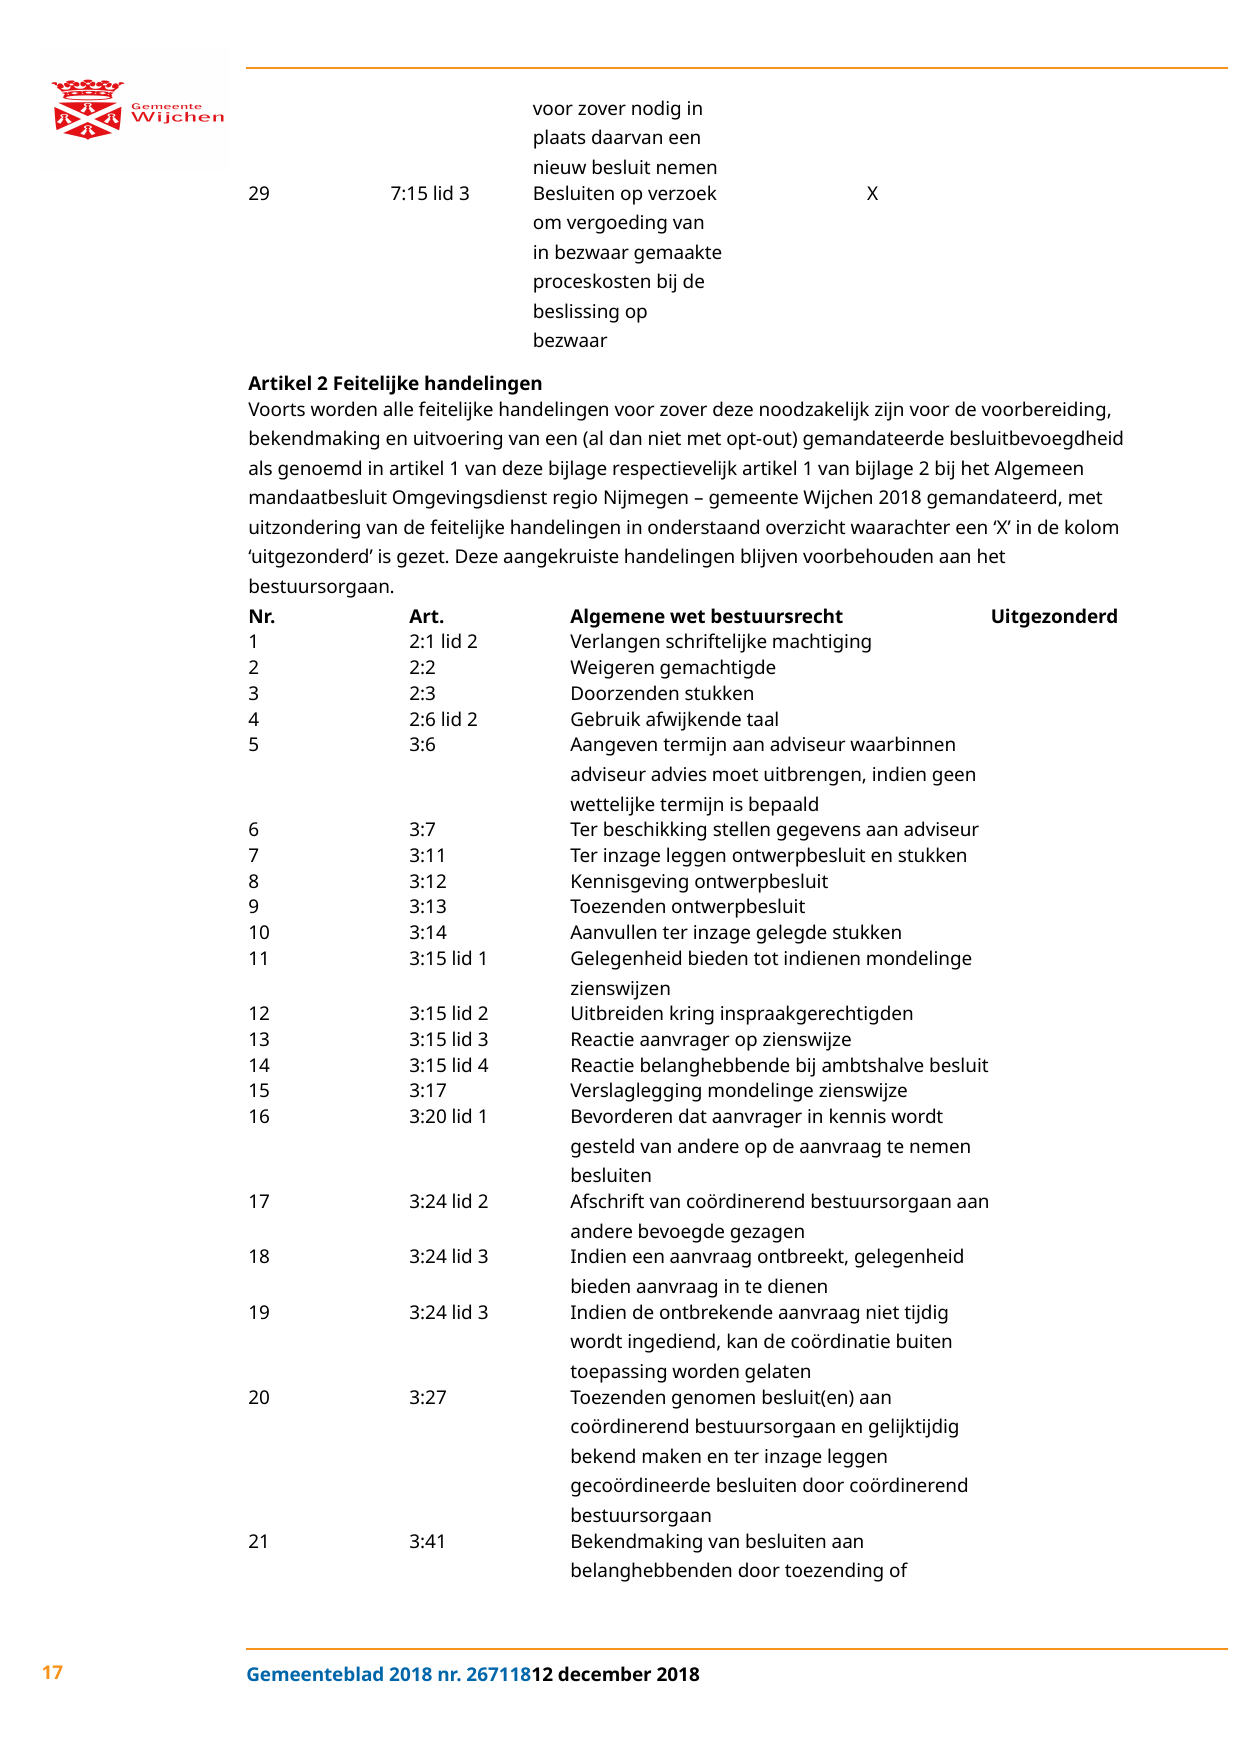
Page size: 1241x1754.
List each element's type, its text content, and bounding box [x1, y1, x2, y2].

table_cell 3:14 [409, 920, 570, 945]
table_cell [248, 95, 390, 180]
table_cell 14 [248, 1052, 409, 1078]
table_cell Reactie aanvrager op zienswijze [570, 1026, 991, 1052]
table_cell 8 [248, 868, 409, 894]
table_cell [991, 732, 1152, 817]
table_cell 2 [248, 655, 409, 680]
table_cell [991, 655, 1152, 680]
table_cell 2:1 lid 2 [409, 629, 570, 654]
table_cell Ter inzage leggen ontwerpbesluit en stukken [570, 842, 991, 868]
table_cell 4 [248, 706, 409, 732]
table_cell Verlangen schriftelijke machtiging [570, 629, 991, 654]
table_cell Kennisgeving ontwerpbesluit [570, 868, 991, 894]
table_cell 5 [248, 732, 409, 817]
table_cell 7 [248, 842, 409, 868]
table_cell 6 [248, 817, 409, 842]
table_cell [991, 1188, 1152, 1244]
table_cell [725, 180, 867, 353]
table_cell [991, 894, 1152, 919]
table_cell 10 [248, 920, 409, 945]
table_cell 7:15 lid 3 [390, 180, 533, 353]
table_cell Gelegenheid bieden tot indienen mondelinge zienswijzen [570, 945, 991, 1001]
table_cell 3 [248, 680, 409, 706]
table_cell 3:11 [409, 842, 570, 868]
table_cell Aanvullen ter inzage gelegde stukken [570, 920, 991, 945]
table_cell 29 [248, 180, 390, 353]
table_cell 20 [248, 1384, 409, 1528]
table_cell Indien de ontbrekende aanvraag niet tijdig wordt ingediend, kan de coördinatie buiten toepassing worden gelaten [570, 1299, 991, 1384]
table_cell 11 [248, 945, 409, 1001]
table_cell 3:12 [409, 868, 570, 894]
table_cell Aangeven termijn aan adviseur waarbinnen adviseur advies moet uitbrengen, indien geen wettelijke termijn is bepaald [570, 732, 991, 817]
table_cell [991, 920, 1152, 945]
table_header Nr. [248, 603, 409, 629]
table_cell Besluiten op verzoek om vergoeding van in bezwaar gemaakte proceskosten bij de beslissing op bezwaar [533, 180, 724, 353]
table_cell 3:15 lid 2 [409, 1001, 570, 1026]
picture [41, 47, 231, 172]
table_cell 3:15 lid 4 [409, 1052, 570, 1078]
table_cell [991, 680, 1152, 706]
table_header Uitgezonderd [991, 603, 1152, 629]
table_cell 18 [248, 1244, 409, 1299]
table_cell Toezenden genomen besluit(en) aan coördinerend bestuursorgaan en gelijktijdig bekend maken en ter inzage leggen gecoördineerde besluiten door coördinerend bestuursorgaan [570, 1384, 991, 1528]
table_cell [991, 868, 1152, 894]
table_cell [991, 629, 1152, 654]
table_cell [991, 1384, 1152, 1528]
table_cell 3:27 [409, 1384, 570, 1528]
table_cell 3:24 lid 3 [409, 1299, 570, 1384]
table_header Art. [409, 603, 570, 629]
table_cell 1 [248, 629, 409, 654]
table_cell 3:15 lid 3 [409, 1026, 570, 1052]
table_cell 9 [248, 894, 409, 919]
table_cell [991, 945, 1152, 1001]
table_cell Weigeren gemachtigde [570, 655, 991, 680]
table_cell 15 [248, 1078, 409, 1103]
table_cell Verslaglegging mondelinge zienswijze [570, 1078, 991, 1103]
table_cell [991, 1026, 1152, 1052]
table_cell 3:24 lid 2 [409, 1188, 570, 1244]
table_cell [991, 1299, 1152, 1384]
table_cell [867, 95, 1009, 180]
table_cell [991, 1052, 1152, 1078]
table_cell 2:6 lid 2 [409, 706, 570, 732]
table_cell Bevorderen dat aanvrager in kennis wordt gesteld van andere op de aanvraag te nemen besluiten [570, 1104, 991, 1188]
table_cell 21 [248, 1528, 409, 1583]
table_cell 13 [248, 1026, 409, 1052]
table_cell 16 [248, 1104, 409, 1188]
table_cell 17 [248, 1188, 409, 1244]
table_cell [991, 1001, 1152, 1026]
table_cell 12 [248, 1001, 409, 1026]
table_cell [1009, 95, 1152, 180]
table_cell [991, 1528, 1152, 1583]
table_cell 2:3 [409, 680, 570, 706]
table_cell 3:13 [409, 894, 570, 919]
table_cell [991, 706, 1152, 732]
table_cell Afschrift van coördinerend bestuursorgaan aan andere bevoegde gezagen [570, 1188, 991, 1244]
table_cell 2:2 [409, 655, 570, 680]
table_cell Indien een aanvraag ontbreekt, gelegenheid bieden aanvraag in te dienen [570, 1244, 991, 1299]
table_cell [725, 95, 867, 180]
table_header Algemene wet bestuursrecht [570, 603, 991, 629]
table_cell X [867, 180, 1009, 353]
table_cell [991, 1104, 1152, 1188]
table_cell 19 [248, 1299, 409, 1384]
table_cell [390, 95, 533, 180]
table_cell [991, 1078, 1152, 1103]
table_cell [991, 842, 1152, 868]
text Artikel 2 Feitelijke handelingen [248, 370, 1152, 396]
table_cell Ter beschikking stellen gegevens aan adviseur [570, 817, 991, 842]
table_cell 3:7 [409, 817, 570, 842]
table_cell [1009, 180, 1152, 353]
table_cell Uitbreiden kring inspraakgerechtigden [570, 1001, 991, 1026]
table_cell [991, 817, 1152, 842]
table_cell 3:17 [409, 1078, 570, 1103]
table_cell voor zover nodig in plaats daarvan een nieuw besluit nemen [533, 95, 724, 180]
table_cell Doorzenden stukken [570, 680, 991, 706]
table_cell Reactie belanghebbende bij ambtshalve besluit [570, 1052, 991, 1078]
table_cell 3:6 [409, 732, 570, 817]
table_cell Bekendmaking van besluiten aan belanghebbenden door toezending of [570, 1528, 991, 1583]
table_cell 3:41 [409, 1528, 570, 1583]
table_cell 3:24 lid 3 [409, 1244, 570, 1299]
table_cell Toezenden ontwerpbesluit [570, 894, 991, 919]
table_cell [991, 1244, 1152, 1299]
table_cell 3:15 lid 1 [409, 945, 570, 1001]
table_cell Gebruik afwijkende taal [570, 706, 991, 732]
text Voorts worden alle feitelijke handelingen voor zover deze noodzakelijk zijn voor de voorbereiding, bekendmaking en uitvoering van een (al dan niet met opt-out) gemandateerde besluitbevoegdheid als genoemd in artikel 1 van deze bijlage respectievelijk artikel 1 van bijlage 2 bij het Algemeen mandaatbesluit Omgevingsdienst regio Nijmegen – gemeente Wijchen 2018 gemandateerd, met uitzondering van de feitelijke handelingen in onderstaand overzicht waarachter een ‘X’ in de kolom ‘uitgezonderd’ is gezet. Deze aangekruiste handelingen blijven voorbehouden aan het bestuursorgaan. [248, 396, 1152, 599]
table_cell 3:20 lid 1 [409, 1104, 570, 1188]
